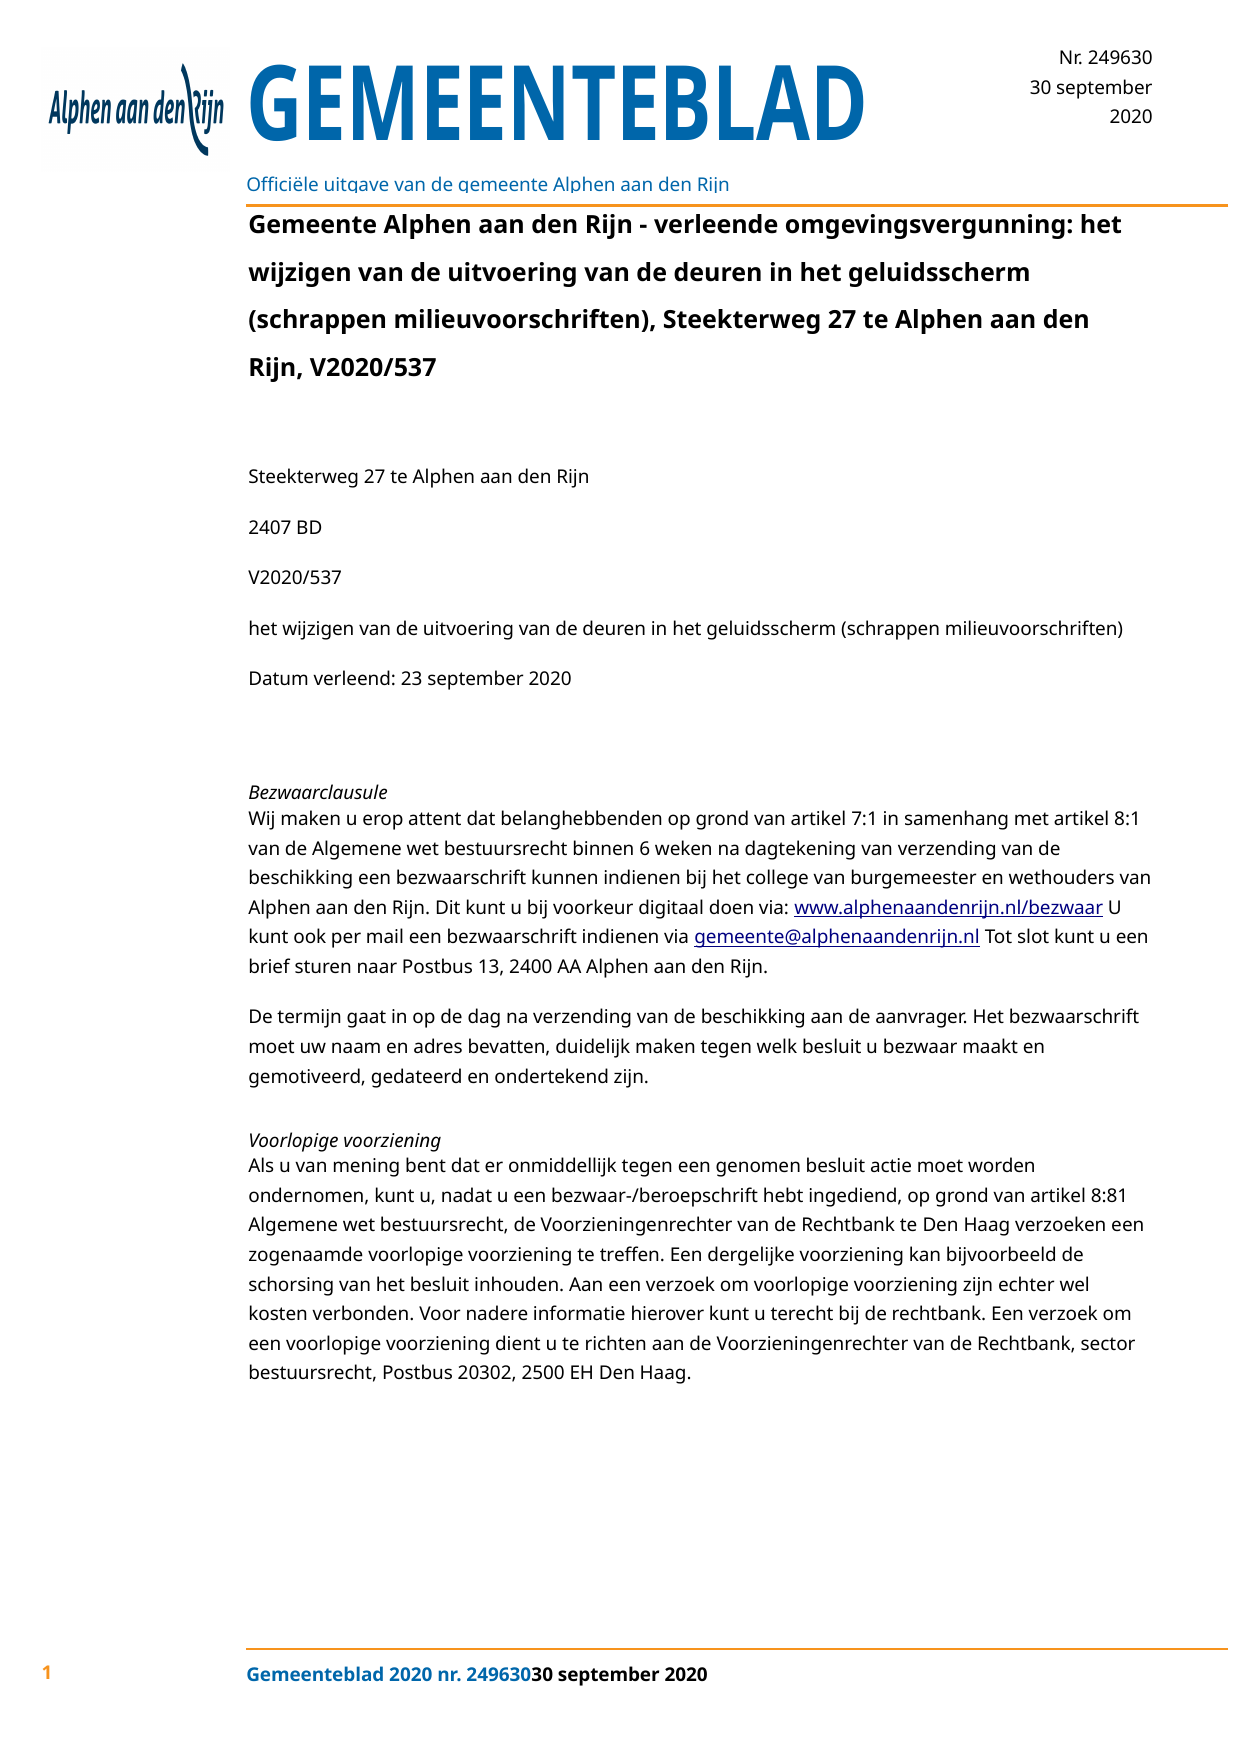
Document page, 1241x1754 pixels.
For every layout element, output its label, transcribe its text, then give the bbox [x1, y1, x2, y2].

text Als u van mening bent dat er onmiddellijk tegen een genomen besluit actie moet worden ondernomen, kunt u, nadat u een bezwaar-/beroepschrift hebt ingediend, op grond van artikel 8:81 Algemene wet bestuursrecht, de Voorzieningenrechter van de Rechtbank te Den Haag verzoeken een zogenaamde voorlopige voorziening te treffen. Een dergelijke voorziening kan bijvoorbeeld de schorsing van het besluit inhouden. Aan een verzoek om voorlopige voorziening zijn echter wel kosten verbonden. Voor nadere informatie hierover kunt u terecht bij de rechtbank. Een verzoek om een voorlopige voorziening dient u te richten aan de Voorzieningenrechter van de Rechtbank, sector bestuursrecht, Postbus 20302, 2500 EH Den Haag. [248, 1152, 1152, 1385]
text Gemeente Alphen aan den Rijn - verleende omgevingsvergunning: het wijzigen van de uitvoering van de deuren in het geluidsscherm (schrappen milieuvoorschriften), Steekterweg 27 te Alphen aan den Rijn, V2020/537 [248, 207, 1152, 384]
text Wij maken u erop attent dat belanghebbenden op grond van artikel 7:1 in samenhang met artikel 8:1 van de Algemene wet bestuursrecht binnen 6 weken na dagtekening van verzending van de beschikking een bezwaarschrift kunnen indienen bij het college van burgemeester en wethouders van Alphen aan den Rijn. Dit kunt u bij voorkeur digitaal doen via: www.alphenaandenrijn.nl/bezwaar U kunt ook per mail een bezwaarschrift indienen via gemeente@alphenaandenrijn.nl Tot slot kunt u een brief sturen naar Postbus 13, 2400 AA Alphen aan den Rijn. [248, 805, 1152, 979]
picture [41, 47, 231, 172]
text 2407 BD [248, 514, 1152, 540]
text Steekterweg 27 te Alphen aan den Rijn [248, 463, 1152, 489]
text het wijzigen van de uitvoering van de deuren in het geluidsscherm (schrappen milieuvoorschriften) [248, 615, 1152, 641]
text De termijn gaat in op de dag na verzending van de beschikking aan de aanvrager. Het bezwaarschrift moet uw naam en adres bevatten, duidelijk maken tegen welk besluit u bezwaar maakt en gemotiveerd, gedateerd en ondertekend zijn. [248, 1004, 1152, 1088]
text Bezwaarclausule [248, 779, 1152, 805]
text Datum verleend: 23 september 2020 [248, 665, 1152, 691]
text V2020/537 [248, 564, 1152, 590]
text Voorlopige voorziening [248, 1127, 1152, 1152]
